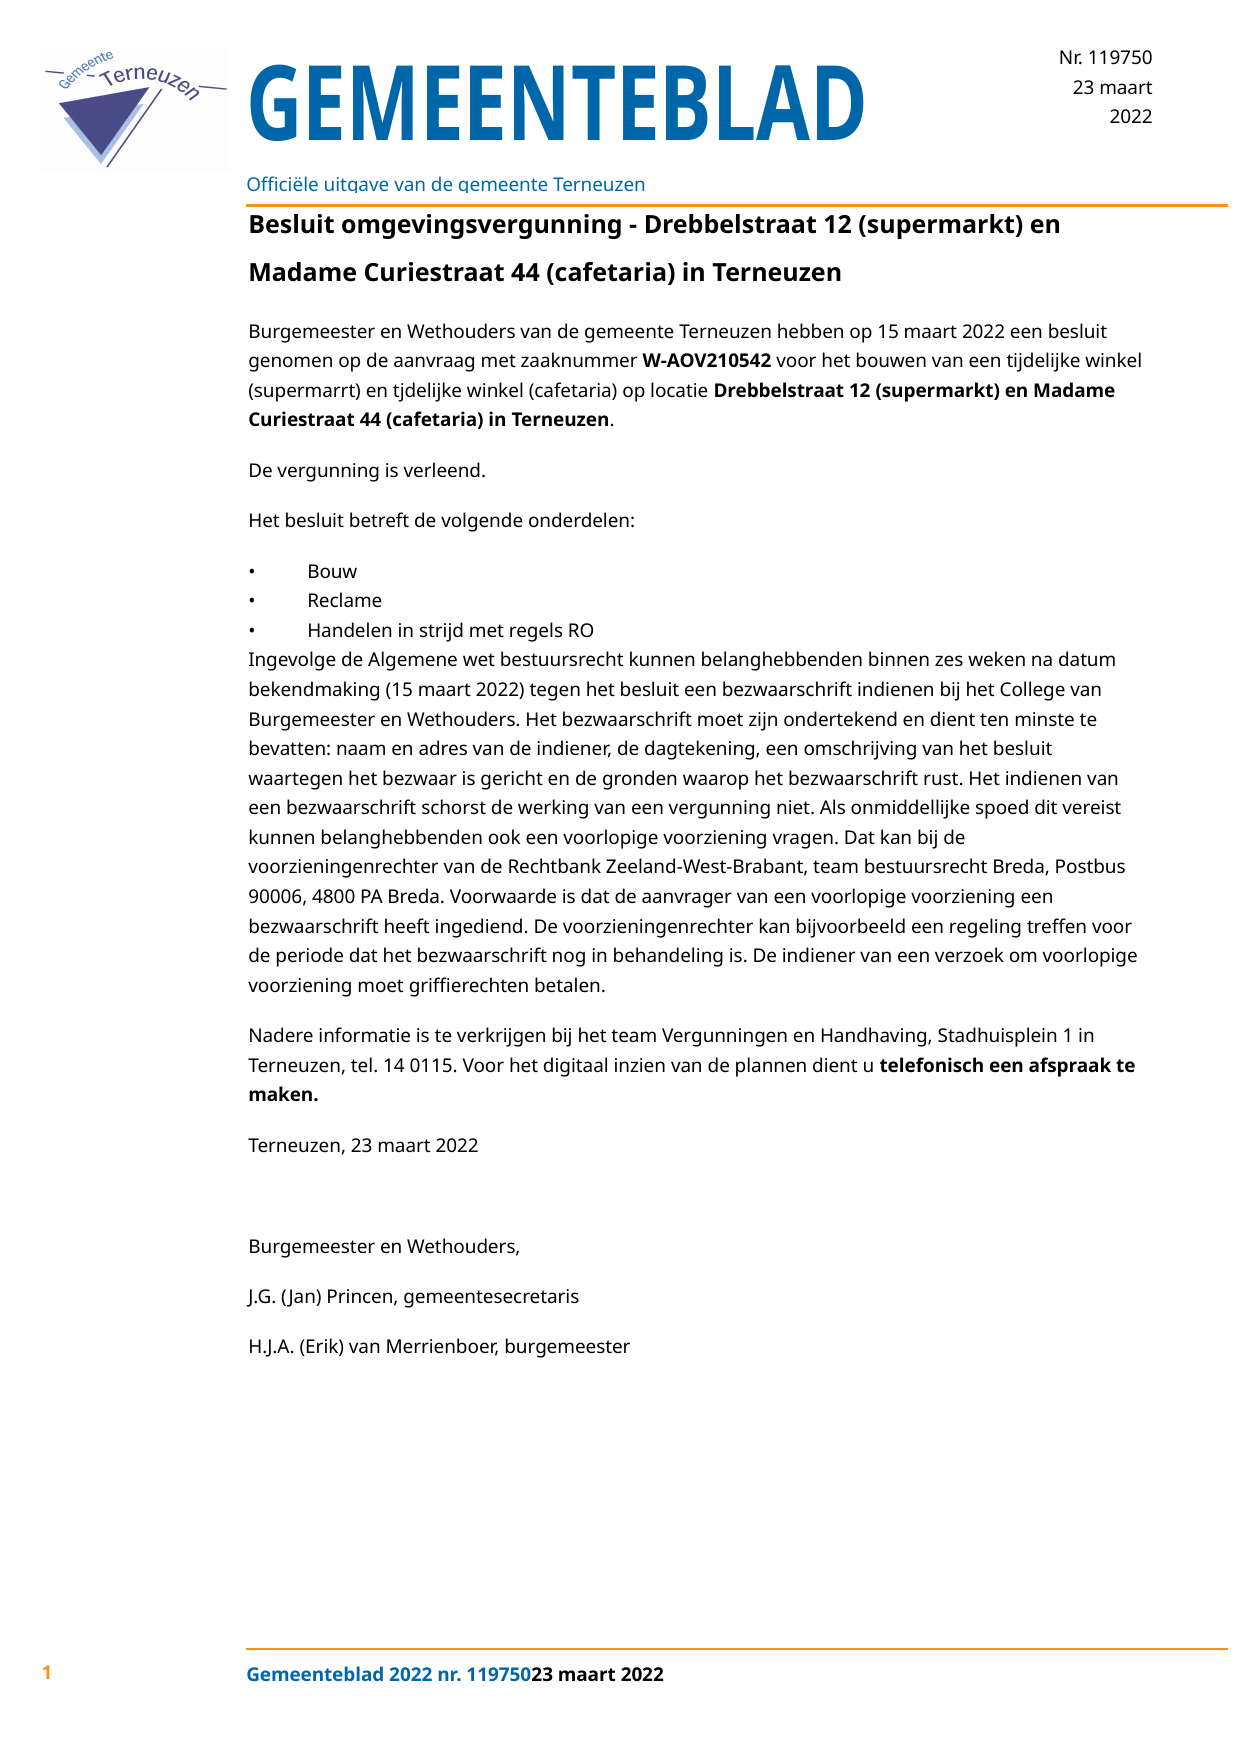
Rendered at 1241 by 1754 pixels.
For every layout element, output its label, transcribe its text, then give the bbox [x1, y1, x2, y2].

text Terneuzen, 23 maart 2022 [248, 1132, 1152, 1158]
text Besluit omgevingsvergunning - Drebbelstraat 12 (supermarkt) en Madame Curiestraat 44 (cafetaria) in Terneuzen [248, 207, 1152, 288]
text Het besluit betreft de volgende onderdelen: [248, 507, 1152, 533]
text J.G. (Jan) Princen, gemeentesecretaris [248, 1283, 1152, 1309]
list Reclame [248, 587, 1152, 613]
text Burgemeester en Wethouders van de gemeente Terneuzen hebben op 15 maart 2022 een besluit genomen op de aanvraag met zaaknummer W-AOV210542 voor het bouwen van een tijdelijke winkel (supermarrt) en tjdelijke winkel (cafetaria) op locatie Drebbelstraat 12 (supermarkt) en Madame Curiestraat 44 (cafetaria) in Terneuzen. [248, 318, 1152, 432]
picture [41, 47, 231, 172]
list Handelen in strijd met regels RO [248, 617, 1152, 643]
text Burgemeester en Wethouders, [248, 1233, 1152, 1259]
list Bouw [248, 558, 1152, 584]
text De vergunning is verleend. [248, 457, 1152, 483]
text Nadere informatie is te verkrijgen bij het team Vergunningen en Handhaving, Stadhuisplein 1 in Terneuzen, tel. 14 0115. Voor het digitaal inzien van de plannen dient u telefonisch een afspraak te maken. [248, 1022, 1152, 1107]
text Ingevolge de Algemene wet bestuursrecht kunnen belanghebbenden binnen zes weken na datum bekendmaking (15 maart 2022) tegen het besluit een bezwaarschrift indienen bij het College van Burgemeester en Wethouders. Het bezwaarschrift moet zijn ondertekend en dient ten minste te bevatten: naam en adres van de indiener, de dagtekening, een omschrijving van het besluit waartegen het bezwaar is gericht en de gronden waarop het bezwaarschrift rust. Het indienen van een bezwaarschrift schorst de werking van een vergunning niet. Als onmiddellijke spoed dit vereist kunnen belanghebbenden ook een voorlopige voorziening vragen. Dat kan bij de voorzieningenrechter van de Rechtbank Zeeland-West-Brabant, team bestuursrecht Breda, Postbus 90006, 4800 PA Breda. Voorwaarde is dat de aanvrager van een voorlopige voorziening een bezwaarschrift heeft ingediend. De voorzieningenrechter kan bijvoorbeeld een regeling treffen voor de periode dat het bezwaarschrift nog in behandeling is. De indiener van een verzoek om voorlopige voorziening moet griffierechten betalen. [248, 647, 1152, 998]
text H.J.A. (Erik) van Merrienboer, burgemeester [248, 1334, 1152, 1359]
